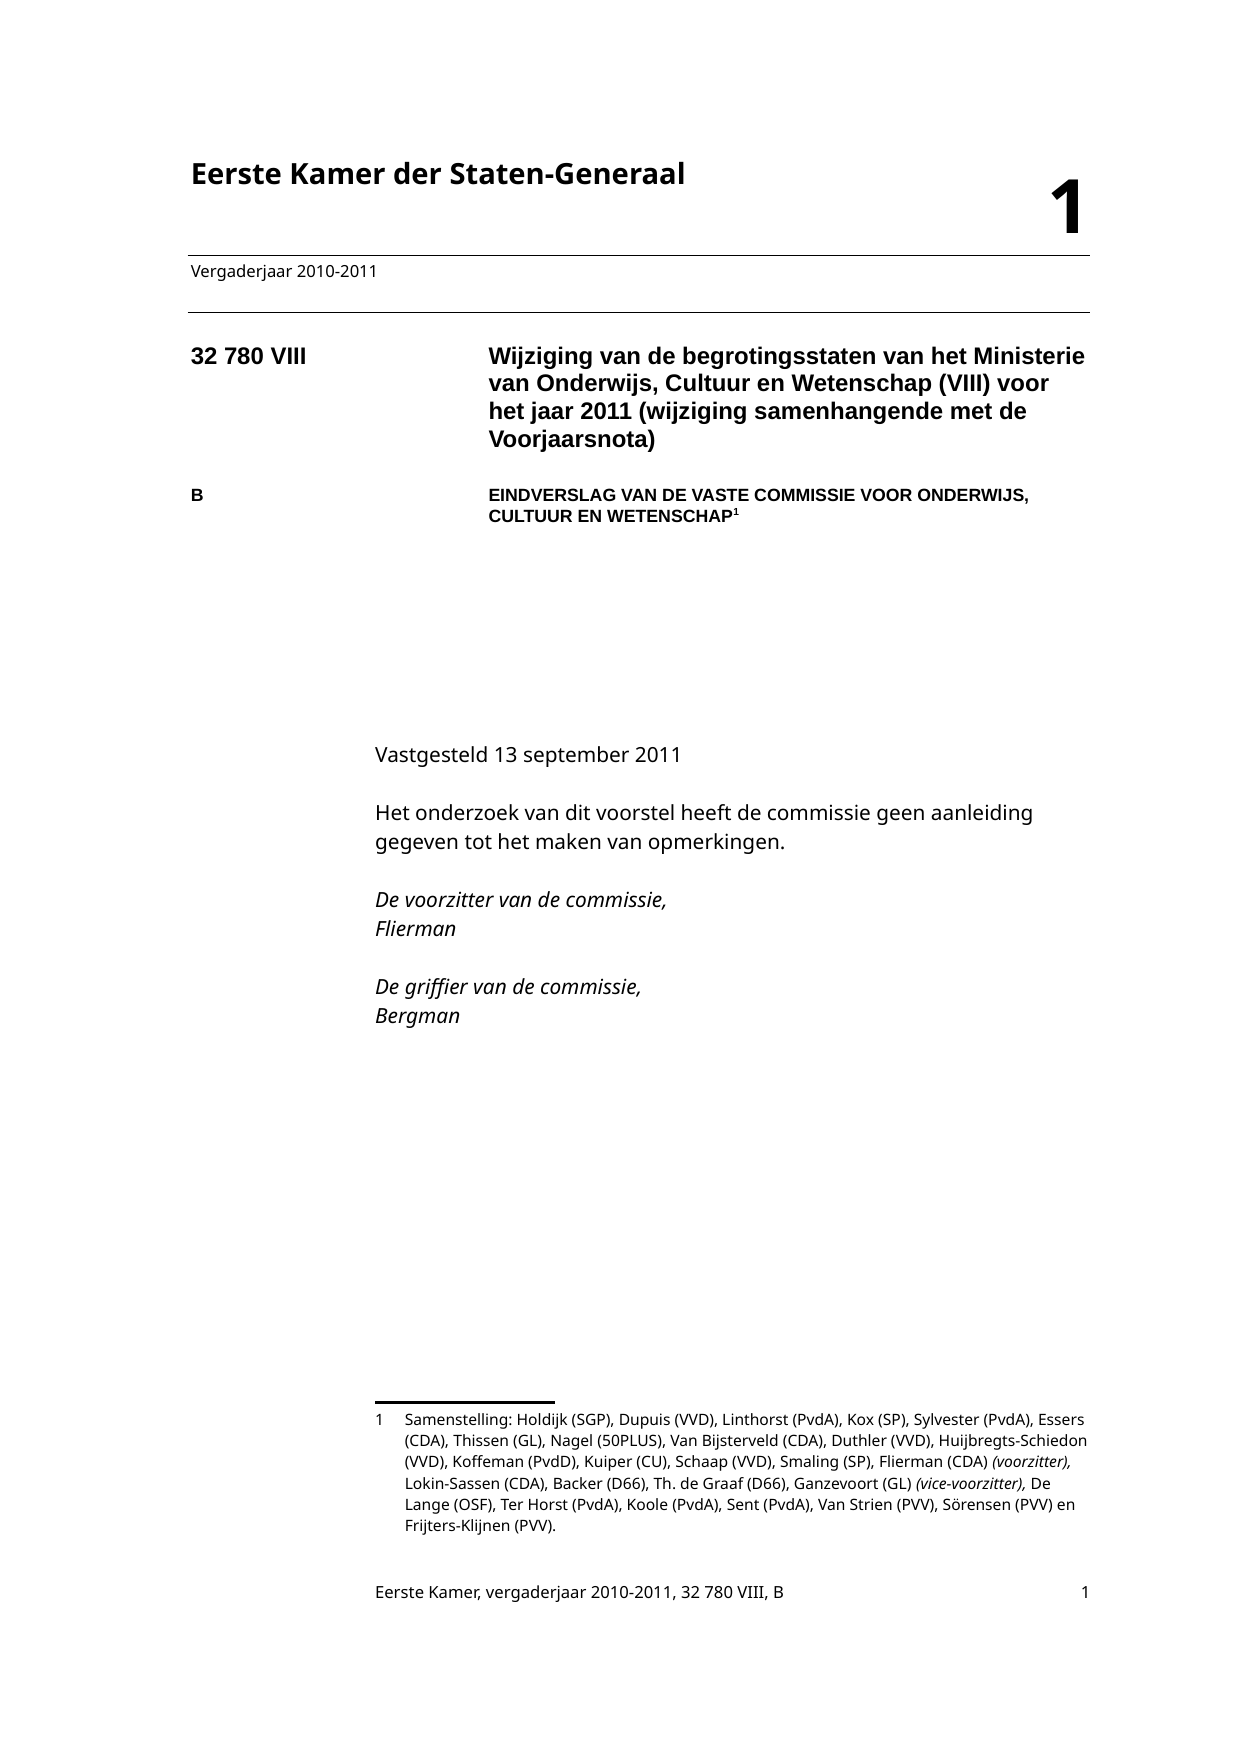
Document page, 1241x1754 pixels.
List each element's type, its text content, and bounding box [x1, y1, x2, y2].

text Flierman [375, 914, 1090, 942]
text Bergman [375, 1001, 1090, 1029]
text Het onderzoek van dit voorstel heeft de commissie geen aanleiding gegeven tot het maken van opmerkingen. [375, 798, 1090, 855]
table_cell 32 780 VIII [188, 339, 485, 482]
table_header 1 [910, 150, 1090, 255]
text Vastgesteld 13 september 2011 [375, 740, 1090, 768]
table_cell Wijziging van de begrotingsstaten van het Ministerie van Onderwijs, Cultuur en Wetenschap (VIII) voor het jaar 2011 (wijziging samenhangende met de Voorjaarsnota) [485, 339, 1090, 482]
table_cell [188, 313, 485, 339]
text De griffier van de commissie, [375, 972, 1090, 1001]
table_cell [485, 313, 1090, 339]
table_cell Vergaderjaar 2010-2011 [188, 256, 485, 312]
table_cell [485, 256, 1090, 312]
text De voorzitter van de commissie, [375, 885, 1090, 914]
table_header Eerste Kamer der Staten-Generaal [188, 150, 909, 255]
table_cell EINDVERSLAG VAN DE VASTE COMMISSIE VOOR ONDERWIJS, CULTUUR EN WETENSCHAP [485, 482, 1090, 622]
table_cell B [188, 482, 485, 622]
